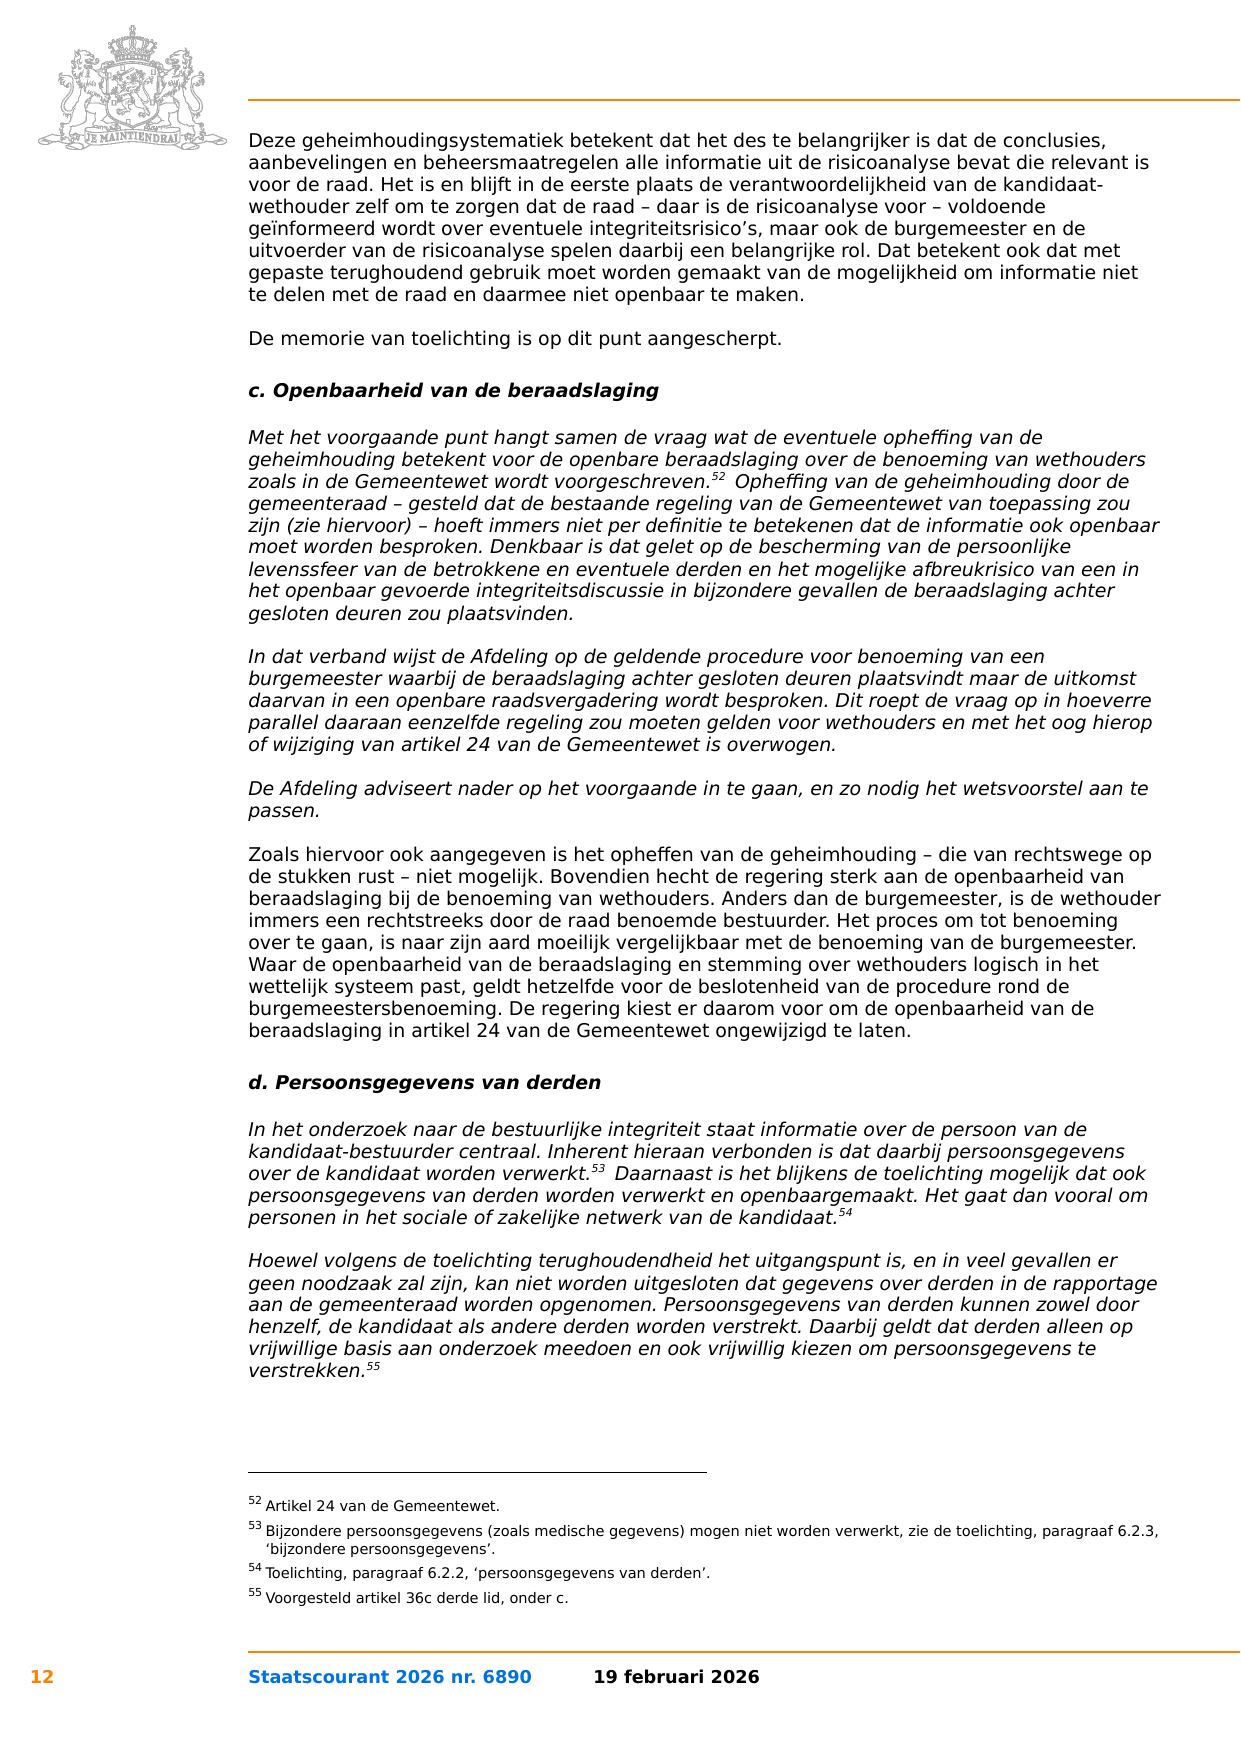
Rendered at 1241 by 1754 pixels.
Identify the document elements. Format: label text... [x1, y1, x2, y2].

picture [38, 25, 227, 150]
text Toelichting, paragraaf 6.2.2, ‘persoonsgegevens van derden’. [248, 1561, 1163, 1583]
text Bijzondere persoonsgegevens (zoals medische gegevens) mogen niet worden verwerkt, zie de toelichting, paragraaf 6.2.3, ‘bijzondere persoonsgegevens’. [248, 1519, 1163, 1558]
text Hoewel volgens de toelichting terughoudendheid het uitgangspunt is, en in veel gevallen er geen noodzaak zal zijn, kan niet worden uitgesloten dat gegevens over derden in de rapportage aan de gemeenteraad worden opgenomen. Persoonsgegevens van derden kunnen zowel door henzelf, de kandidaat als andere derden worden verstrekt. Daarbij geldt dat derden alleen op vrijwillige basis aan onderzoek meedoen en ook vrijwillig kiezen om persoonsgegevens te verstrekken. [248, 1250, 1163, 1382]
subtitle c. Openbaarheid van de beraadslaging [248, 379, 1163, 402]
text Deze geheimhoudingsystematiek betekent dat het des te belangrijker is dat de conclusies, aanbevelingen en beheersmaatregelen alle informatie uit de risicoanalyse bevat die relevant is voor de raad. Het is en blijft in de eerste plaats de verantwoordelijkheid van de kandidaat-wethouder zelf om te zorgen dat de raad – daar is de risicoanalyse voor – voldoende geïnformeerd wordt over eventuele integriteitsrisico’s, maar ook de burgemeester en de uitvoerder van de risicoanalyse spelen daarbij een belangrijke rol. Dat betekent ook dat met gepaste terughoudend gebruik moet worden gemaakt van de mogelijkheid om informatie niet te delen met de raad en daarmee niet openbaar te maken. [248, 130, 1163, 306]
text Voorgesteld artikel 36c derde lid, onder c. [248, 1586, 1163, 1608]
text De memorie van toelichting is op dit punt aangescherpt. [248, 328, 1163, 349]
subtitle d. Persoonsgegevens van derden [248, 1072, 1163, 1094]
text Met het voorgaande punt hangt samen de vraag wat de eventuele opheffing van de geheimhouding betekent voor de openbare beraadslaging over de benoeming van wethouders zoals in de Gemeentewet wordt voorgeschreven. Opheffing van de geheimhouding door de gemeenteraad – gesteld dat de bestaande regeling van de Gemeentewet van toepassing zou zijn (zie hiervoor) – hoeft immers niet per definitie te betekenen dat de informatie ook openbaar moet worden besproken. Denkbaar is dat gelet op de bescherming van de persoonlijke levenssfeer van de betrokkene en eventuele derden en het mogelijke afbreukrisico van een in het openbaar gevoerde integriteitsdiscussie in bijzondere gevallen de beraadslaging achter gesloten deuren zou plaatsvinden. [248, 427, 1163, 624]
text Artikel 24 van de Gemeentewet. [248, 1494, 1163, 1516]
text De Afdeling adviseert nader op het voorgaande in te gaan, en zo nodig het wetsvoorstel aan te passen. [248, 778, 1163, 822]
text Zoals hiervoor ook aangegeven is het opheffen van de geheimhouding – die van rechtswege op de stukken rust – niet mogelijk. Bovendien hecht de regering sterk aan de openbaarheid van beraadslaging bij de benoeming van wethouders. Anders dan de burgemeester, is de wethouder immers een rechtstreeks door de raad benoemde bestuurder. Het proces om tot benoeming over te gaan, is naar zijn aard moeilijk vergelijkbaar met de benoeming van de burgemeester. Waar de openbaarheid van de beraadslaging en stemming over wethouders logisch in het wettelijk systeem past, geldt hetzelfde voor de beslotenheid van de procedure rond de burgemeestersbenoeming. De regering kiest er daarom voor om de openbaarheid van de beraadslaging in artikel 24 van de Gemeentewet ongewijzigd te laten. [248, 844, 1163, 1042]
text In dat verband wijst de Afdeling op de geldende procedure voor benoeming van een burgemeester waarbij de beraadslaging achter gesloten deuren plaatsvindt maar de uitkomst daarvan in een openbare raadsvergadering wordt besproken. Dit roept de vraag op in hoeverre parallel daaraan eenzelfde regeling zou moeten gelden voor wethouders en met het oog hierop of wijziging van artikel 24 van de Gemeentewet is overwogen. [248, 646, 1163, 756]
text In het onderzoek naar de bestuurlijke integriteit staat informatie over de persoon van de kandidaat-bestuurder centraal. Inherent hieraan verbonden is dat daarbij persoonsgegevens over de kandidaat worden verwerkt. Daarnaast is het blijkens de toelichting mogelijk dat ook persoonsgegevens van derden worden verwerkt en openbaargemaakt. Het gaat dan vooral om personen in het sociale of zakelijke netwerk van de kandidaat. [248, 1119, 1163, 1228]
